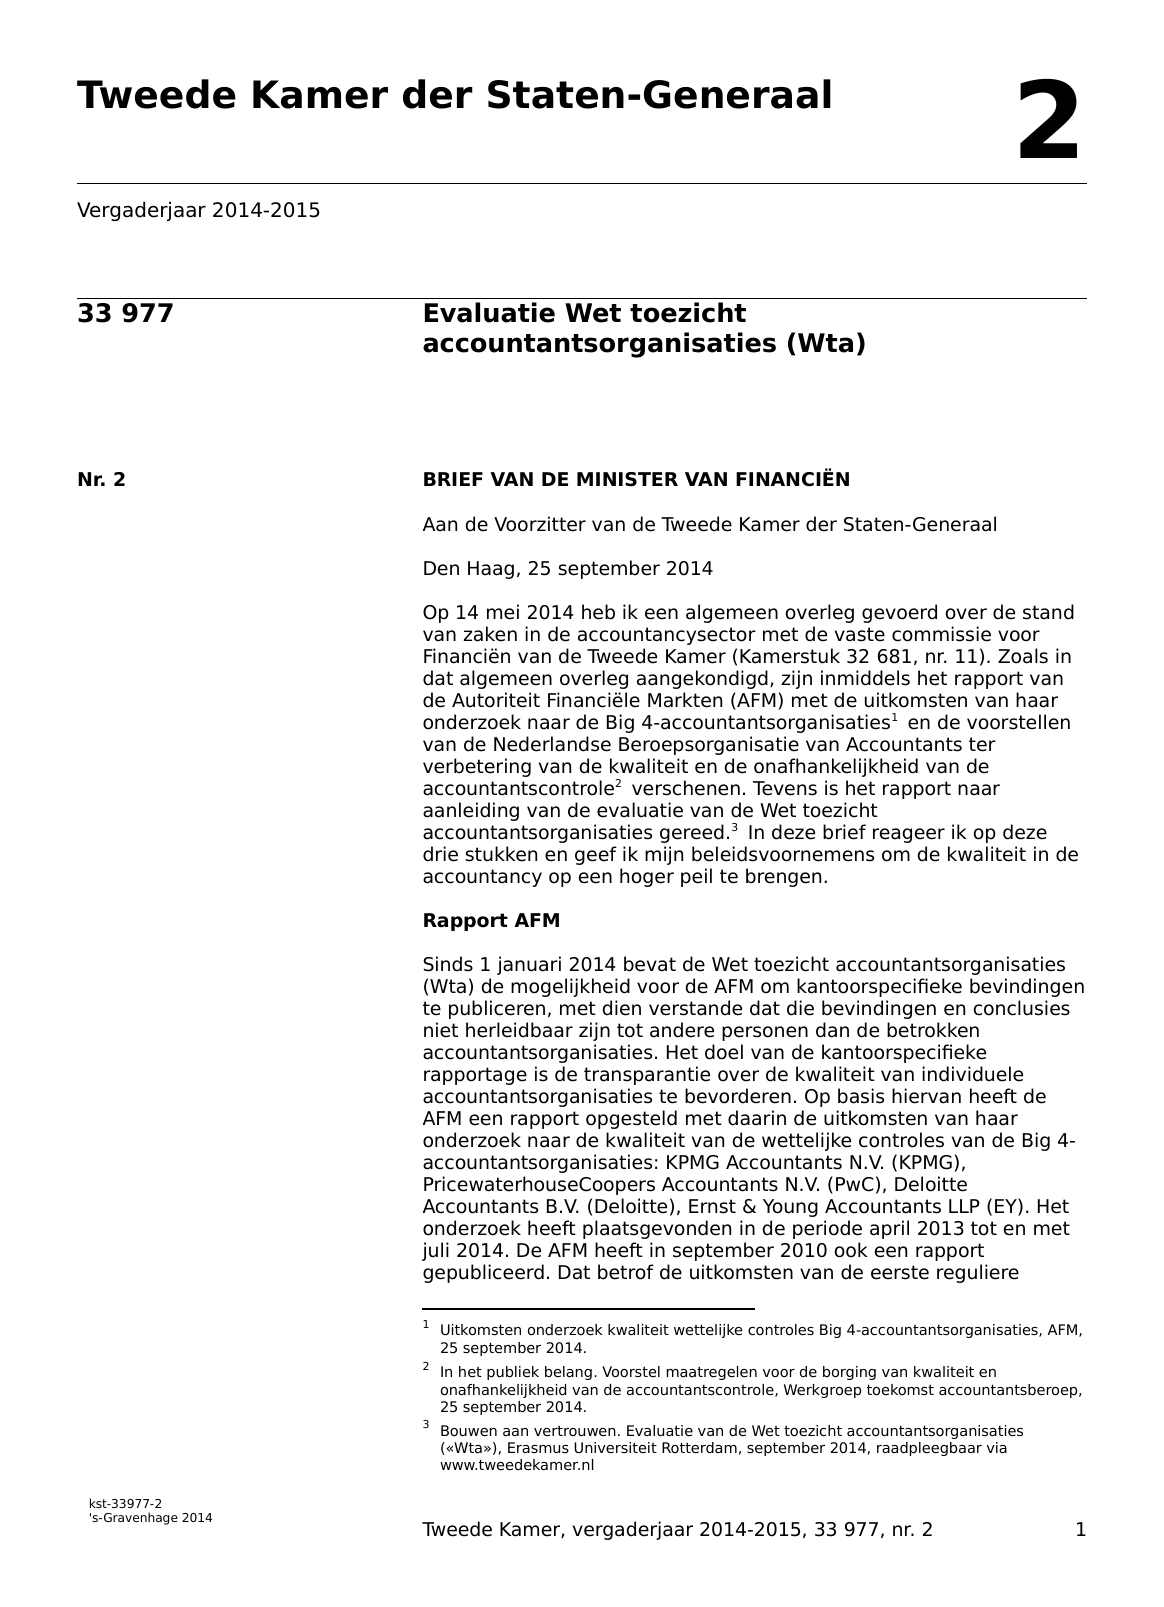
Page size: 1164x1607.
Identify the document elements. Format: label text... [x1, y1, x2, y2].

text Op 14 mei 2014 heb ik een algemeen overleg gevoerd over de stand van zaken in de accountancysector met de vaste commissie voor Financiën van de Tweede Kamer (Kamerstuk 32 681, nr. 11). Zoals in dat algemeen overleg aangekondigd, zijn inmiddels het rapport van de Autoriteit Financiële Markten (AFM) met de uitkomsten van haar onderzoek naar de Big 4-accountantsorganisaties en de voorstellen van de Nederlandse Beroepsorganisatie van Accountants ter verbetering van de kwaliteit en de onafhankelijkheid van de accountantscontrole verschenen. Tevens is het rapport naar aanleiding van de evaluatie van de Wet toezicht accountantsorganisaties gereed. In deze brief reageer ik op deze drie stukken en geef ik mijn beleidsvoornemens om de kwaliteit in de accountancy op een hoger peil te brengen. [422, 602, 1087, 888]
text Sinds 1 januari 2014 bevat de Wet toezicht accountantsorganisaties (Wta) de mogelijkheid voor de AFM om kantoorspecifieke bevindingen te publiceren, met dien verstande dat die bevindingen en conclusies niet herleidbaar zijn tot andere personen dan de betrokken accountantsorganisaties. Het doel van de kantoorspecifieke rapportage is de transparantie over de kwaliteit van individuele accountantsorganisaties te bevorderen. Op basis hiervan heeft de AFM een rapport opgesteld met daarin de uitkomsten van haar onderzoek naar de kwaliteit van de wettelijke controles van de Big 4-accountantsorganisaties: KPMG Accountants N.V. (KPMG), PricewaterhouseCoopers Accountants N.V. (PwC), Deloitte Accountants B.V. (Deloitte), Ernst & Young Accountants LLP (EY). Het onderzoek heeft plaatsgevonden in de periode april 2013 tot en met juli 2014. De AFM heeft in september 2010 ook een rapport gepubliceerd. Dat betrof de uitkomsten van de eerste reguliere [422, 954, 1087, 1284]
text kst-33977-2 [88, 1497, 323, 1511]
text In het publiek belang. Voorstel maatregelen voor de borging van kwaliteit en onafhankelijkheid van de accountantscontrole, Werkgroep toekomst accountantsberoep, 25 september 2014. [422, 1360, 1087, 1416]
text Aan de Voorzitter van de Tweede Kamer der Staten-Generaal [422, 513, 1087, 536]
subtitle 33 977 Evaluatie Wet toezicht accountantsorganisaties (Wta) [77, 299, 1087, 358]
table_header 2 [886, 59, 1087, 183]
text 's-Gravenhage 2014 [88, 1511, 323, 1525]
text Uitkomsten onderzoek kwaliteit wettelijke controles Big 4-accountantsorganisaties, AFM, 25 september 2014. [422, 1318, 1087, 1357]
table_cell Vergaderjaar 2014-2015 [77, 184, 1087, 298]
subtitle Rapport AFM [422, 910, 1087, 932]
text Den Haag, 25 september 2014 [422, 558, 1087, 580]
table_header Tweede Kamer der Staten-Generaal [77, 59, 886, 183]
subtitle Nr. 2 BRIEF VAN DE MINISTER VAN FINANCIËN [77, 469, 1087, 491]
text Bouwen aan vertrouwen. Evaluatie van de Wet toezicht accountantsorganisaties («Wta»), Erasmus Universiteit Rotterdam, september 2014, raadpleegbaar via www.tweedekamer.nl [422, 1418, 1087, 1474]
